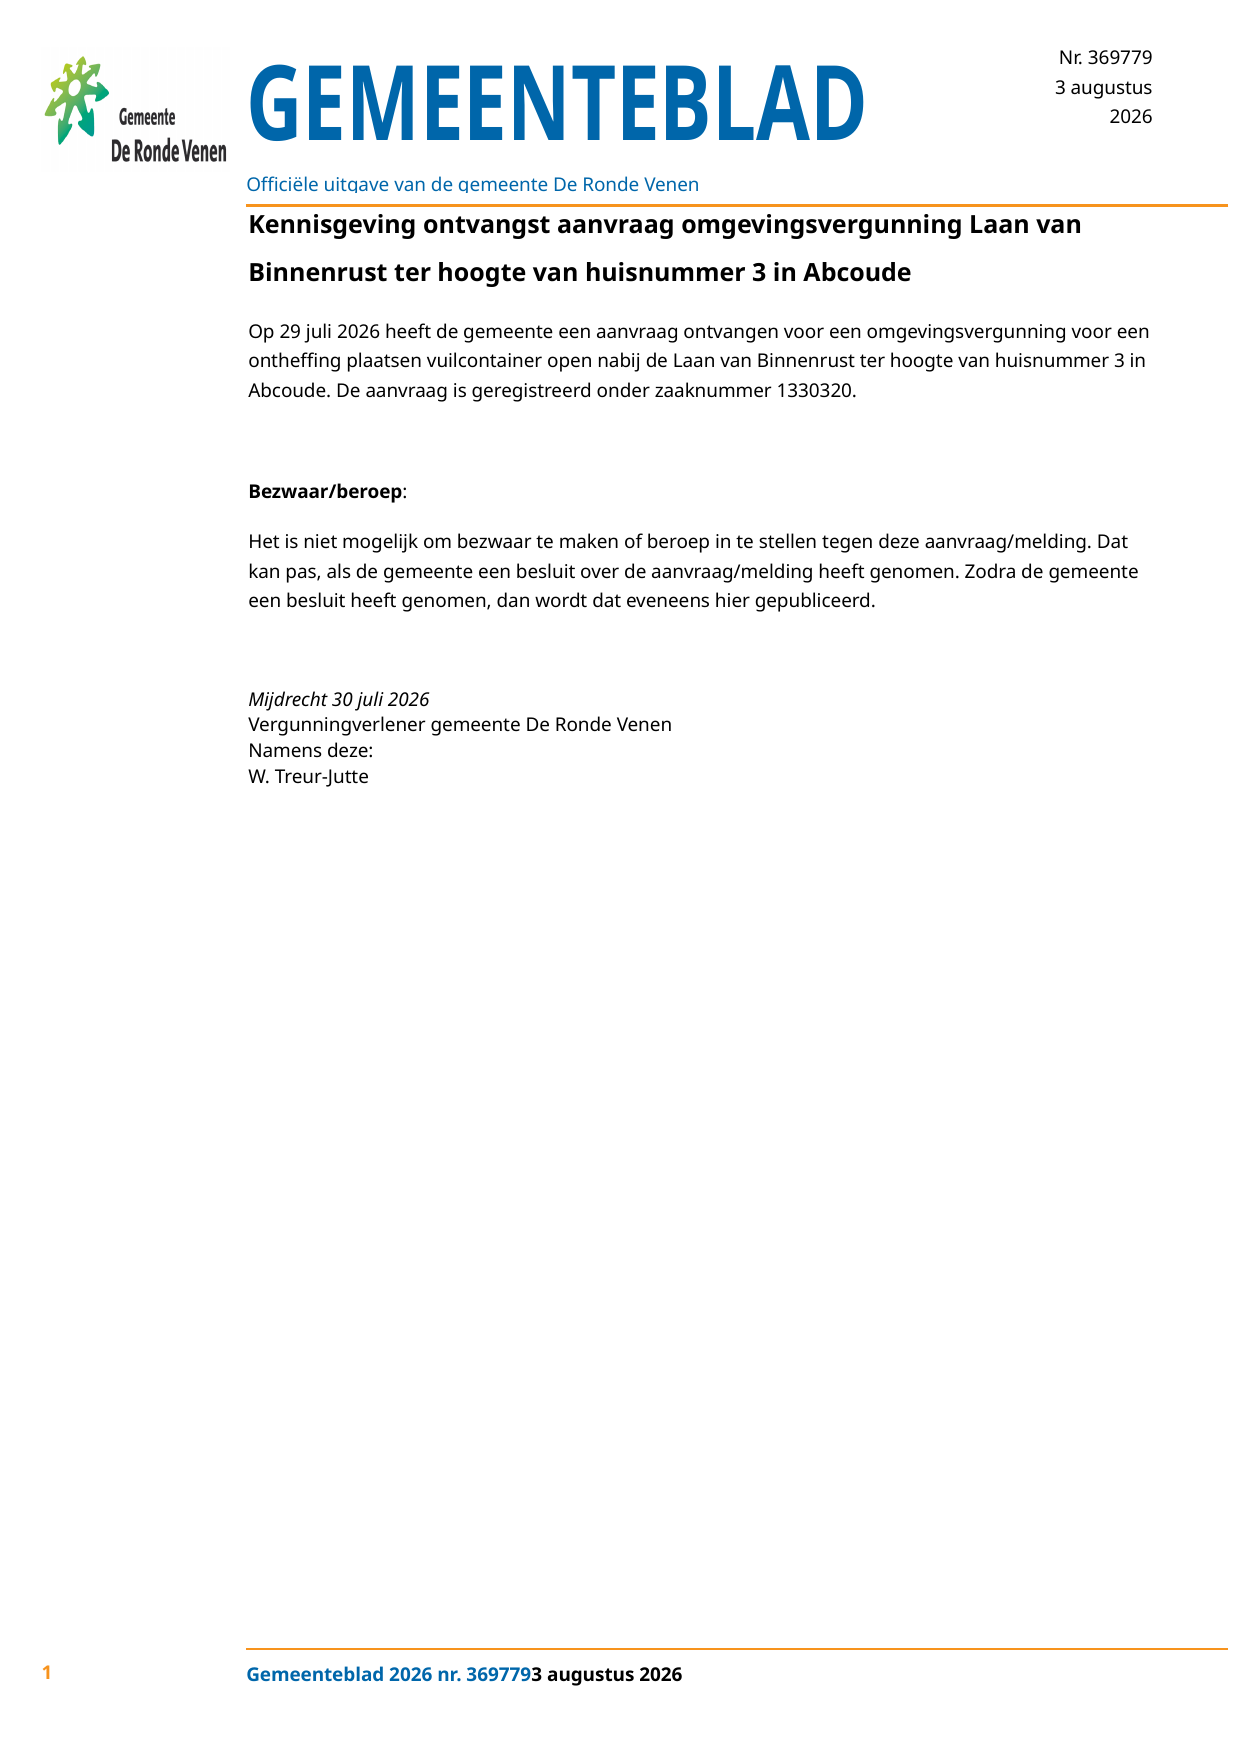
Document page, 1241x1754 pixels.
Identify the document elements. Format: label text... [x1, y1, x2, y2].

text Namens deze: [248, 737, 1152, 763]
picture [41, 47, 231, 172]
text Mijdrecht 30 juli 2026 [248, 686, 1152, 711]
text Het is niet mogelijk om bezwaar te maken of beroep in te stellen tegen deze aanvraag/melding. Dat kan pas, als de gemeente een besluit over de aanvraag/melding heeft genomen. Zodra de gemeente een besluit heeft genomen, dan wordt dat eveneens hier gepubliceerd. [248, 528, 1152, 613]
text W. Treur-Jutte [248, 763, 1152, 789]
text Vergunningverlener gemeente De Ronde Venen [248, 711, 1152, 737]
text Op 29 juli 2026 heeft de gemeente een aanvraag ontvangen voor een omgevingsvergunning voor een ontheffing plaatsen vuilcontainer open nabij de Laan van Binnenrust ter hoogte van huisnummer 3 in Abcoude. De aanvraag is geregistreerd onder zaaknummer 1330320. [248, 318, 1152, 403]
text Bezwaar/beroep: [248, 478, 1152, 504]
text Kennisgeving ontvangst aanvraag omgevingsvergunning Laan van Binnenrust ter hoogte van huisnummer 3 in Abcoude [248, 207, 1152, 288]
